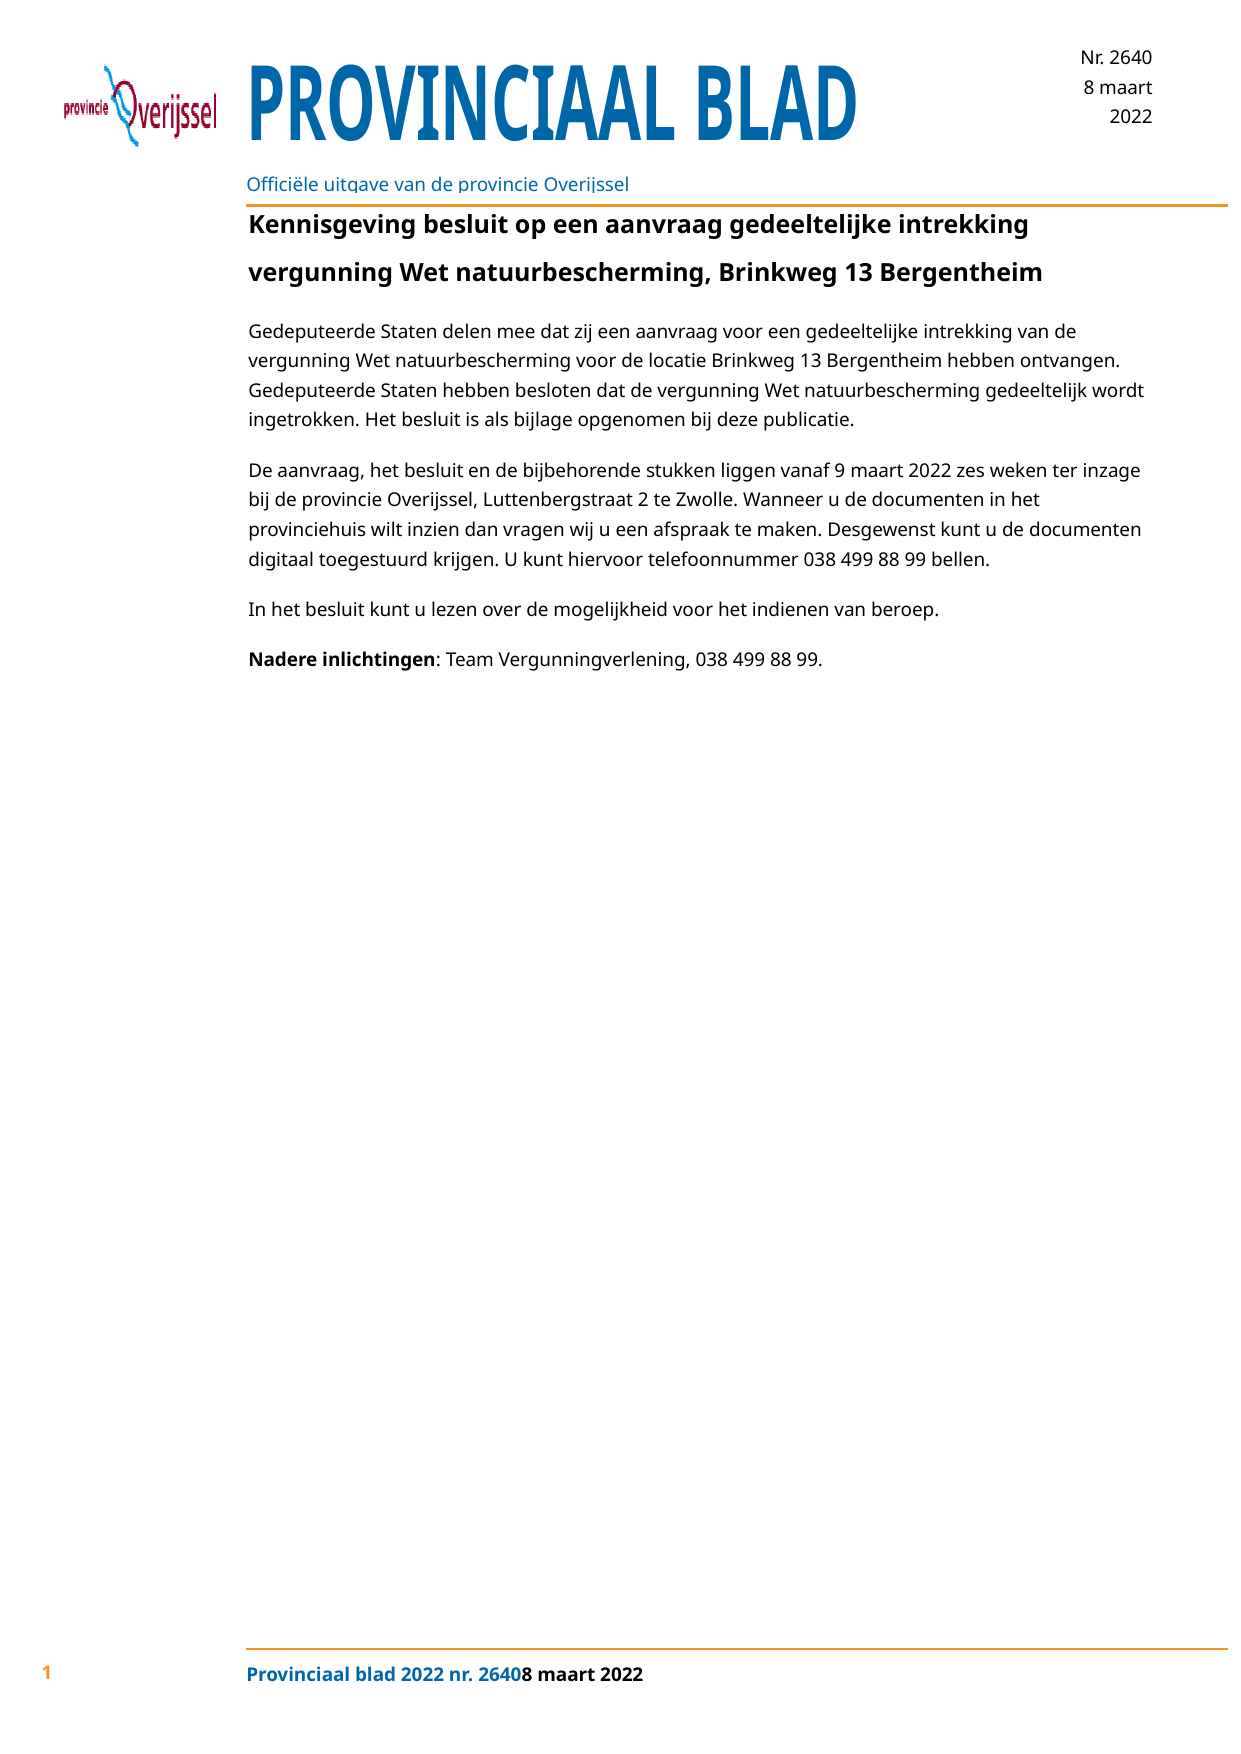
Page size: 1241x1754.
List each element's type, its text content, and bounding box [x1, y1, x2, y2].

text In het besluit kunt u lezen over de mogelijkheid voor het indienen van beroep. [248, 596, 1152, 622]
text Gedeputeerde Staten delen mee dat zij een aanvraag voor een gedeeltelijke intrekking van de vergunning Wet natuurbescherming voor de locatie Brinkweg 13 Bergentheim hebben ontvangen. Gedeputeerde Staten hebben besloten dat de vergunning Wet natuurbescherming gedeeltelijk wordt ingetrokken. Het besluit is als bijlage opgenomen bij deze publicatie. [248, 318, 1152, 432]
text Nadere inlichtingen: Team Vergunningverlening, 038 499 88 99. [248, 647, 1152, 672]
text De aanvraag, het besluit en de bijbehorende stukken liggen vanaf 9 maart 2022 zes weken ter inzage bij de provincie Overijssel, Luttenbergstraat 2 te Zwolle. Wanneer u de documenten in het provinciehuis wilt inzien dan vragen wij u een afspraak te maken. Desgewenst kunt u de documenten digitaal toegestuurd krijgen. U kunt hiervoor telefoonnummer 038 499 88 99 bellen. [248, 457, 1152, 572]
picture [41, 47, 231, 172]
text Kennisgeving besluit op een aanvraag gedeeltelijke intrekking vergunning Wet natuurbescherming, Brinkweg 13 Bergentheim [248, 207, 1152, 288]
